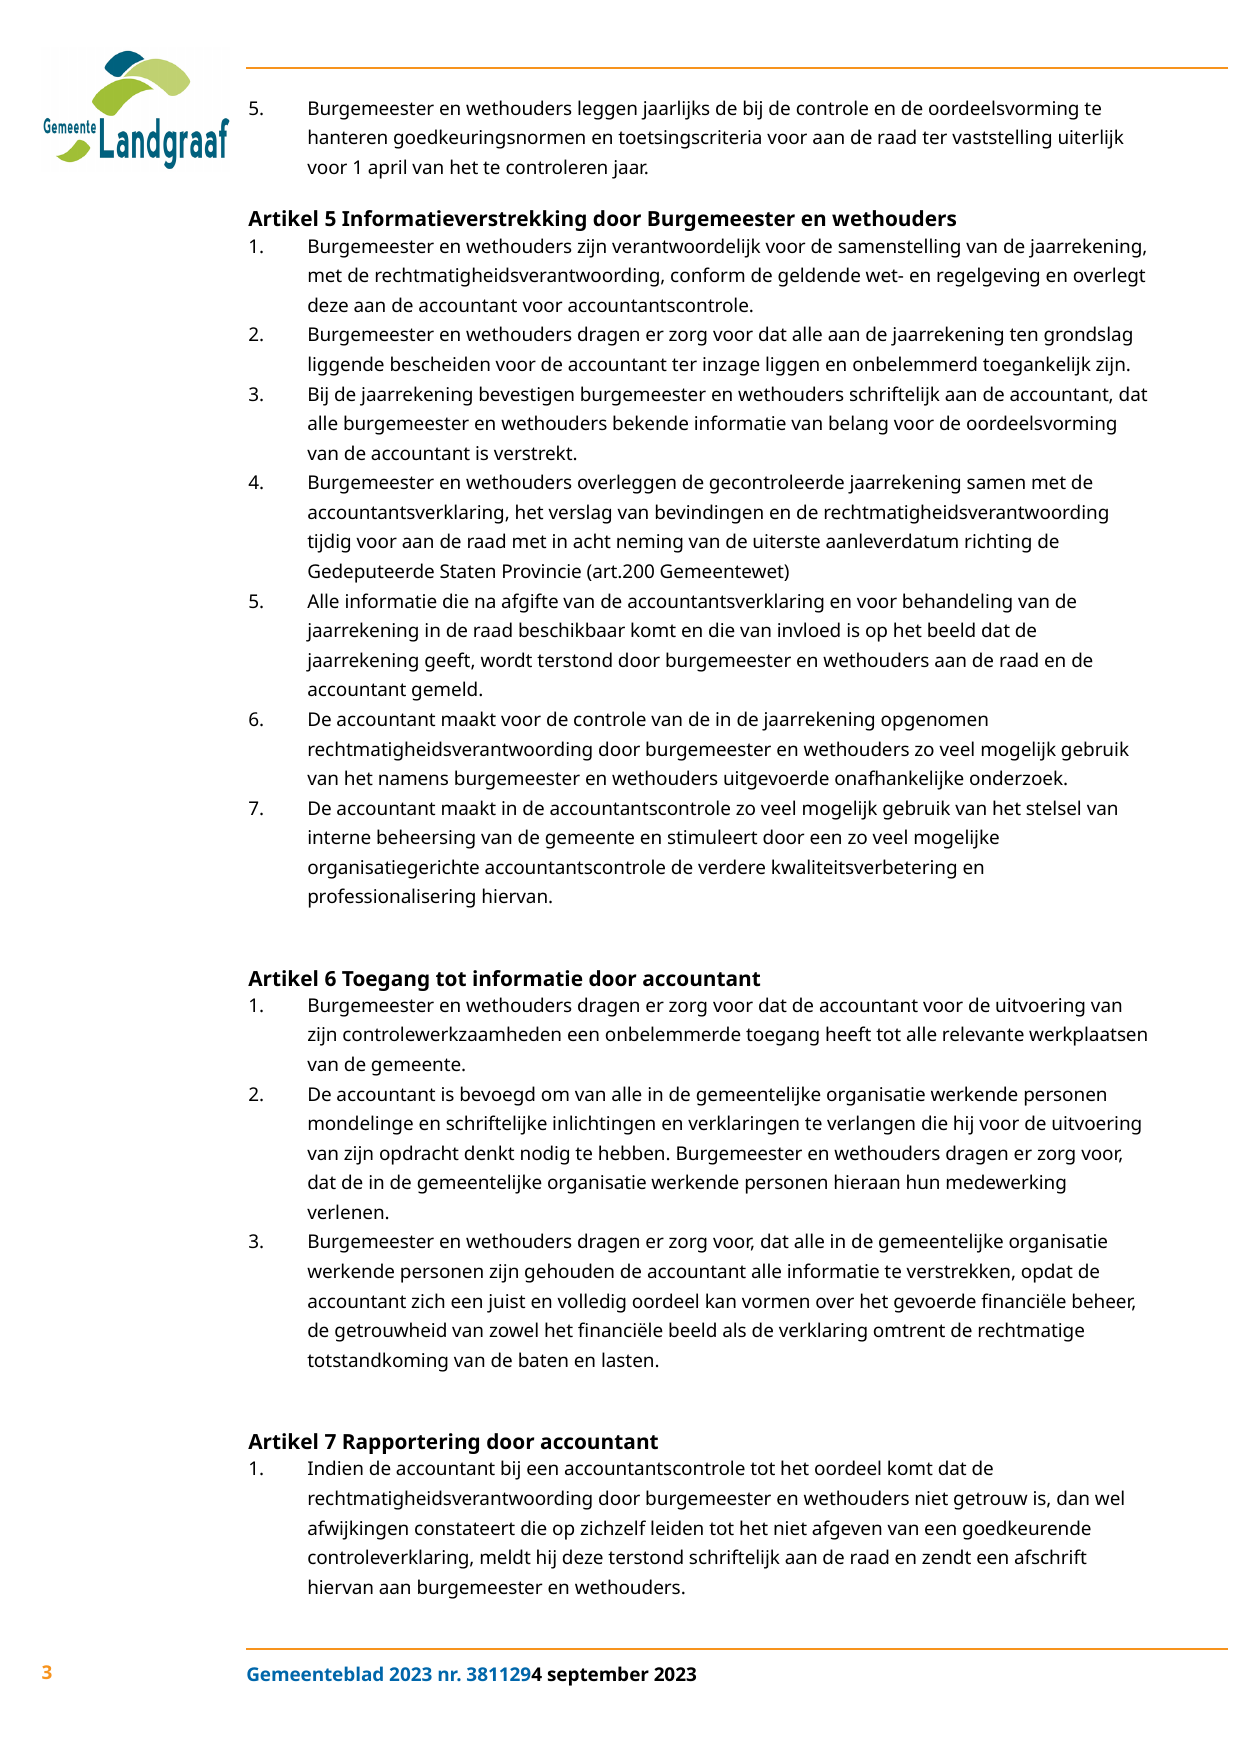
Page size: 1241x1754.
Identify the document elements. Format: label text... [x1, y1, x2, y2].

list Bij de jaarrekening bevestigen burgemeester en wethouders schriftelijk aan de accountant, dat alle burgemeester en wethouders bekende informatie van belang voor de oordeelsvorming van de accountant is verstrekt. [248, 381, 1152, 466]
list Burgemeester en wethouders leggen jaarlijks de bij de controle en de oordeelsvorming te hanteren goedkeuringsnormen en toetsingscriteria voor aan de raad ter vaststelling uiterlijk voor 1 april van het te controleren jaar. [248, 95, 1152, 180]
list Burgemeester en wethouders overleggen de gecontroleerde jaarrekening samen met de accountantsverklaring, het verslag van bevindingen en de rechtmatigheidsverantwoording tijdig voor aan de raad met in acht neming van de uiterste aanleverdatum richting de Gedeputeerde Staten Provincie (art.200 Gemeentewet) [248, 469, 1152, 584]
text Artikel 5 Informatieverstrekking door Burgemeester en wethouders [248, 204, 1152, 233]
picture [41, 47, 231, 172]
list Burgemeester en wethouders zijn verantwoordelijk voor de samenstelling van de jaarrekening, met de rechtmatigheidsverantwoording, conform de geldende wet- en regelgeving en overlegt deze aan de accountant voor accountantscontrole. [248, 233, 1152, 318]
list Burgemeester en wethouders dragen er zorg voor dat alle aan de jaarrekening ten grondslag liggende bescheiden voor de accountant ter inzage liggen en onbelemmerd toegankelijk zijn. [248, 322, 1152, 377]
text Artikel 7 Rapportering door accountant [248, 1427, 1152, 1456]
list De accountant is bevoegd om van alle in de gemeentelijke organisatie werkende personen mondelinge en schriftelijke inlichtingen en verklaringen te verlangen die hij voor de uitvoering van zijn opdracht denkt nodig te hebben. Burgemeester en wethouders dragen er zorg voor, dat de in de gemeentelijke organisatie werkende personen hieraan hun medewerking verlenen. [248, 1081, 1152, 1225]
text Artikel 6 Toegang tot informatie door accountant [248, 964, 1152, 992]
list De accountant maakt in de accountantscontrole zo veel mogelijk gebruik van het stelsel van interne beheersing van de gemeente en stimuleert door een zo veel mogelijke organisatiegerichte accountantscontrole de verdere kwaliteitsverbetering en professionalisering hiervan. [248, 795, 1152, 909]
list Burgemeester en wethouders dragen er zorg voor, dat alle in de gemeentelijke organisatie werkende personen zijn gehouden de accountant alle informatie te verstrekken, opdat de accountant zich een juist en volledig oordeel kan vormen over het gevoerde financiële beheer, de getrouwheid van zowel het financiële beeld als de verklaring omtrent de rechtmatige totstandkoming van de baten en lasten. [248, 1229, 1152, 1373]
list Alle informatie die na afgifte van de accountantsverklaring en voor behandeling van de jaarrekening in de raad beschikbaar komt en die van invloed is op het beeld dat de jaarrekening geeft, wordt terstond door burgemeester en wethouders aan de raad en de accountant gemeld. [248, 588, 1152, 702]
list Burgemeester en wethouders dragen er zorg voor dat de accountant voor de uitvoering van zijn controlewerkzaamheden een onbelemmerde toegang heeft tot alle relevante werkplaatsen van de gemeente. [248, 992, 1152, 1077]
list Indien de accountant bij een accountantscontrole tot het oordeel komt dat de rechtmatigheidsverantwoording door burgemeester en wethouders niet getrouw is, dan wel afwijkingen constateert die op zichzelf leiden tot het niet afgeven van een goedkeurende controleverklaring, meldt hij deze terstond schriftelijk aan de raad en zendt een afschrift hiervan aan burgemeester en wethouders. [248, 1456, 1152, 1599]
list De accountant maakt voor de controle van de in de jaarrekening opgenomen rechtmatigheidsverantwoording door burgemeester en wethouders zo veel mogelijk gebruik van het namens burgemeester en wethouders uitgevoerde onafhankelijke onderzoek. [248, 706, 1152, 791]
